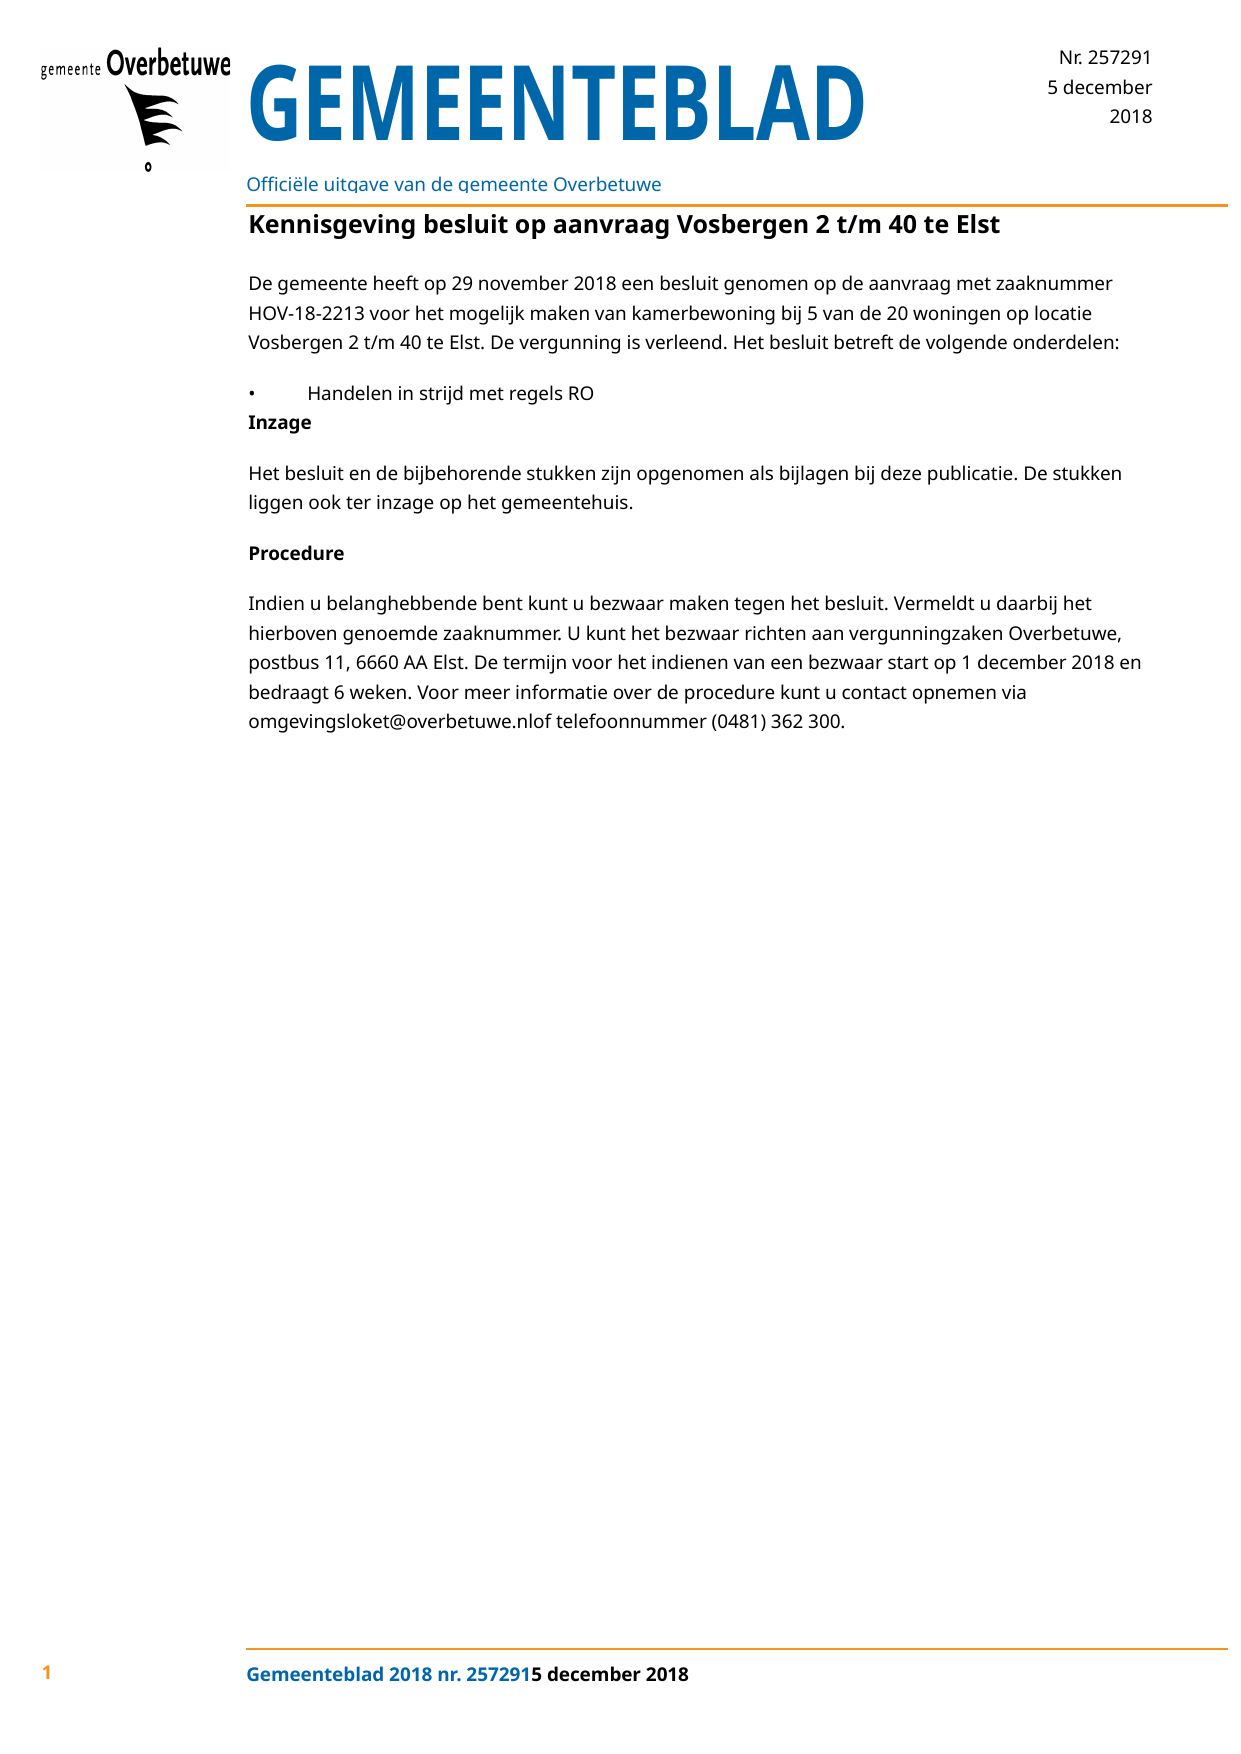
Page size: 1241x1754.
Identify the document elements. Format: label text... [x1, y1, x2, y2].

text De gemeente heeft op 29 november 2018 een besluit genomen op de aanvraag met zaaknummer HOV-18-2213 voor het mogelijk maken van kamerbewoning bij 5 van de 20 woningen op locatie Vosbergen 2 t/m 40 te Elst. De vergunning is verleend. Het besluit betreft de volgende onderdelen: [248, 270, 1152, 355]
text Kennisgeving besluit op aanvraag Vosbergen 2 t/m 40 te Elst [248, 207, 1152, 241]
text Procedure [248, 540, 1152, 566]
picture [41, 47, 231, 172]
text Inzage [248, 409, 1152, 435]
text Indien u belanghebbende bent kunt u bezwaar maken tegen het besluit. Vermeldt u daarbij het hierboven genoemde zaaknummer. U kunt het bezwaar richten aan vergunningzaken Overbetuwe, postbus 11, 6660 AA Elst. De termijn voor het indienen van een bezwaar start op 1 december 2018 en bedraagt 6 weken. Voor meer informatie over de procedure kunt u contact opnemen via omgevingsloket@overbetuwe.nlof telefoonnummer (0481) 362 300. [248, 590, 1152, 734]
list Handelen in strijd met regels RO [248, 380, 1152, 406]
text Het besluit en de bijbehorende stukken zijn opgenomen als bijlagen bij deze publicatie. De stukken liggen ook ter inzage op het gemeentehuis. [248, 460, 1152, 515]
